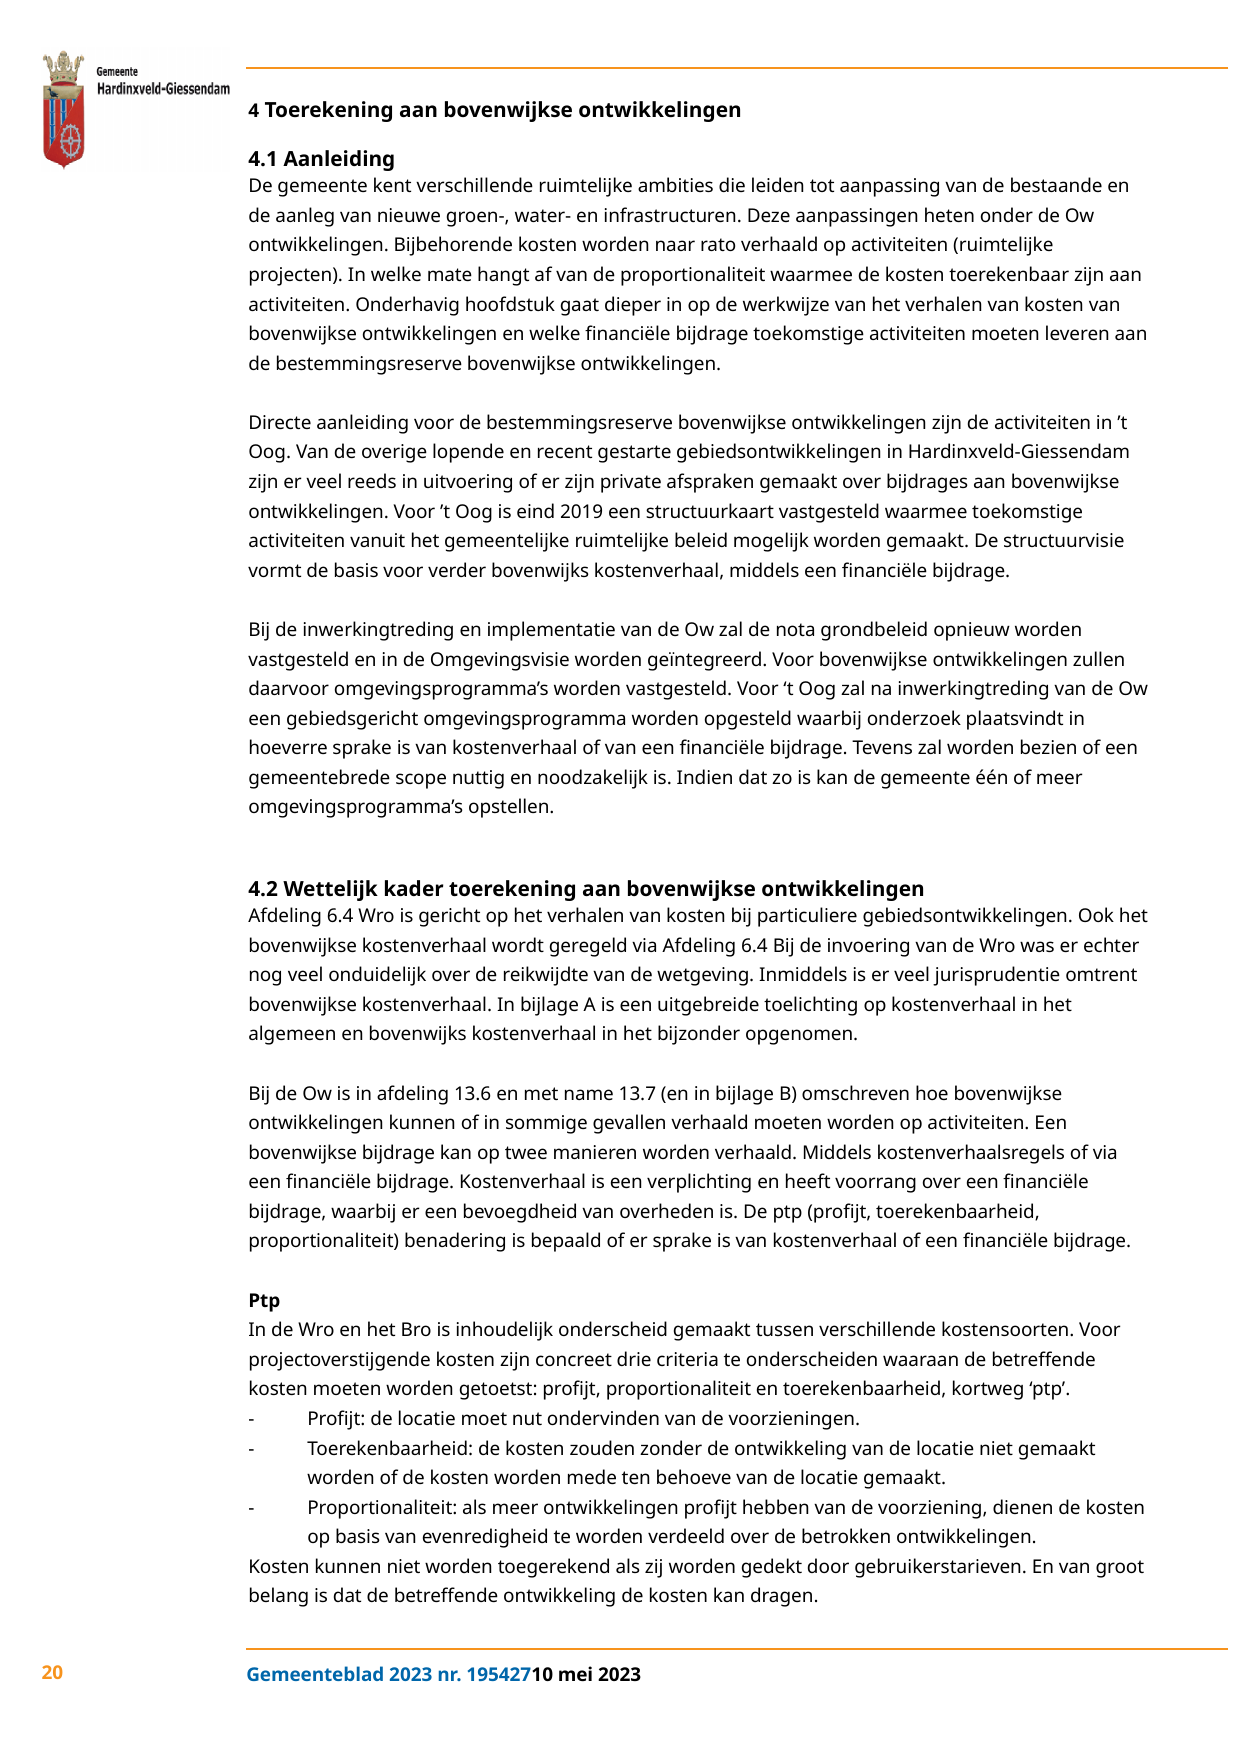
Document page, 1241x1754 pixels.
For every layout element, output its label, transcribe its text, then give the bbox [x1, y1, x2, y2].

text Ptp [248, 1287, 1152, 1312]
text In de Wro en het Bro is inhoudelijk onderscheid gemaakt tussen verschillende kostensoorten. Voor projectoverstijgende kosten zijn concreet drie criteria te onderscheiden waaraan de betreffende kosten moeten worden getoetst: profijt, proportionaliteit en toerekenbaarheid, kortweg ‘ptp’. [248, 1316, 1152, 1401]
text 4.1 Aanleiding [248, 144, 1152, 172]
text De gemeente kent verschillende ruimtelijke ambities die leiden tot aanpassing van de bestaande en de aanleg van nieuwe groen-, water- en infrastructuren. Deze aanpassingen heten onder de Ow ontwikkelingen. Bijbehorende kosten worden naar rato verhaald op activiteiten (ruimtelijke projecten). In welke mate hangt af van de proportionaliteit waarmee de kosten toerekenbaar zijn aan activiteiten. Onderhavig hoofdstuk gaat dieper in op de werkwijze van het verhalen van kosten van bovenwijkse ontwikkelingen en welke financiële bijdrage toekomstige activiteiten moeten leveren aan de bestemmingsreserve bovenwijkse ontwikkelingen. [248, 172, 1152, 376]
list Toerekenbaarheid: de kosten zouden zonder de ontwikkeling van de locatie niet gemaakt worden of de kosten worden mede ten behoeve van de locatie gemaakt. [248, 1435, 1152, 1490]
text 4.2 Wettelijk kader toerekening aan bovenwijkse ontwikkelingen [248, 874, 1152, 902]
text Bij de Ow is in afdeling 13.6 en met name 13.7 (en in bijlage B) omschreven hoe bovenwijkse ontwikkelingen kunnen of in sommige gevallen verhaald moeten worden op activiteiten. Een bovenwijkse bijdrage kan op twee manieren worden verhaald. Middels kostenverhaalsregels of via een financiële bijdrage. Kostenverhaal is een verplichting en heeft voorrang over een financiële bijdrage, waarbij er een bevoegdheid van overheden is. De ptp (profijt, toerekenbaarheid, proportionaliteit) benadering is bepaald of er sprake is van kostenverhaal of een financiële bijdrage. [248, 1080, 1152, 1253]
text 4 Toerekening aan bovenwijkse ontwikkelingen [248, 95, 1152, 123]
text Bij de inwerkingtreding en implementatie van de Ow zal de nota grondbeleid opnieuw worden vastgesteld en in de Omgevingsvisie worden geïntegreerd. Voor bovenwijkse ontwikkelingen zullen daarvoor omgevingsprogramma’s worden vastgesteld. Voor ‘t Oog zal na inwerkingtreding van de Ow een gebiedsgericht omgevingsprogramma worden opgesteld waarbij onderzoek plaatsvindt in hoeverre sprake is van kostenverhaal of van een financiële bijdrage. Tevens zal worden bezien of een gemeentebrede scope nuttig en noodzakelijk is. Indien dat zo is kan de gemeente één of meer omgevingsprogramma’s opstellen. [248, 616, 1152, 819]
list Proportionaliteit: als meer ontwikkelingen profijt hebben van de voorziening, dienen de kosten op basis van evenredigheid te worden verdeeld over de betrokken ontwikkelingen. [248, 1494, 1152, 1549]
picture [41, 47, 231, 172]
text Kosten kunnen niet worden toegerekend als zij worden gedekt door gebruikerstarieven. En van groot belang is dat de betreffende ontwikkeling de kosten kan dragen. [248, 1553, 1152, 1608]
text Directe aanleiding voor de bestemmingsreserve bovenwijkse ontwikkelingen zijn de activiteiten in ’t Oog. Van de overige lopende en recent gestarte gebiedsontwikkelingen in Hardinxveld-Giessendam zijn er veel reeds in uitvoering of er zijn private afspraken gemaakt over bijdrages aan bovenwijkse ontwikkelingen. Voor ’t Oog is eind 2019 een structuurkaart vastgesteld waarmee toekomstige activiteiten vanuit het gemeentelijke ruimtelijke beleid mogelijk worden gemaakt. De structuurvisie vormt de basis voor verder bovenwijks kostenverhaal, middels een financiële bijdrage. [248, 409, 1152, 583]
list Profijt: de locatie moet nut ondervinden van de voorzieningen. [248, 1405, 1152, 1431]
text Afdeling 6.4 Wro is gericht op het verhalen van kosten bij particuliere gebiedsontwikkelingen. Ook het bovenwijkse kostenverhaal wordt geregeld via Afdeling 6.4 Bij de invoering van de Wro was er echter nog veel onduidelijk over de reikwijdte van de wetgeving. Inmiddels is er veel jurisprudentie omtrent bovenwijkse kostenverhaal. In bijlage A is een uitgebreide toelichting op kostenverhaal in het algemeen en bovenwijks kostenverhaal in het bijzonder opgenomen. [248, 902, 1152, 1046]
